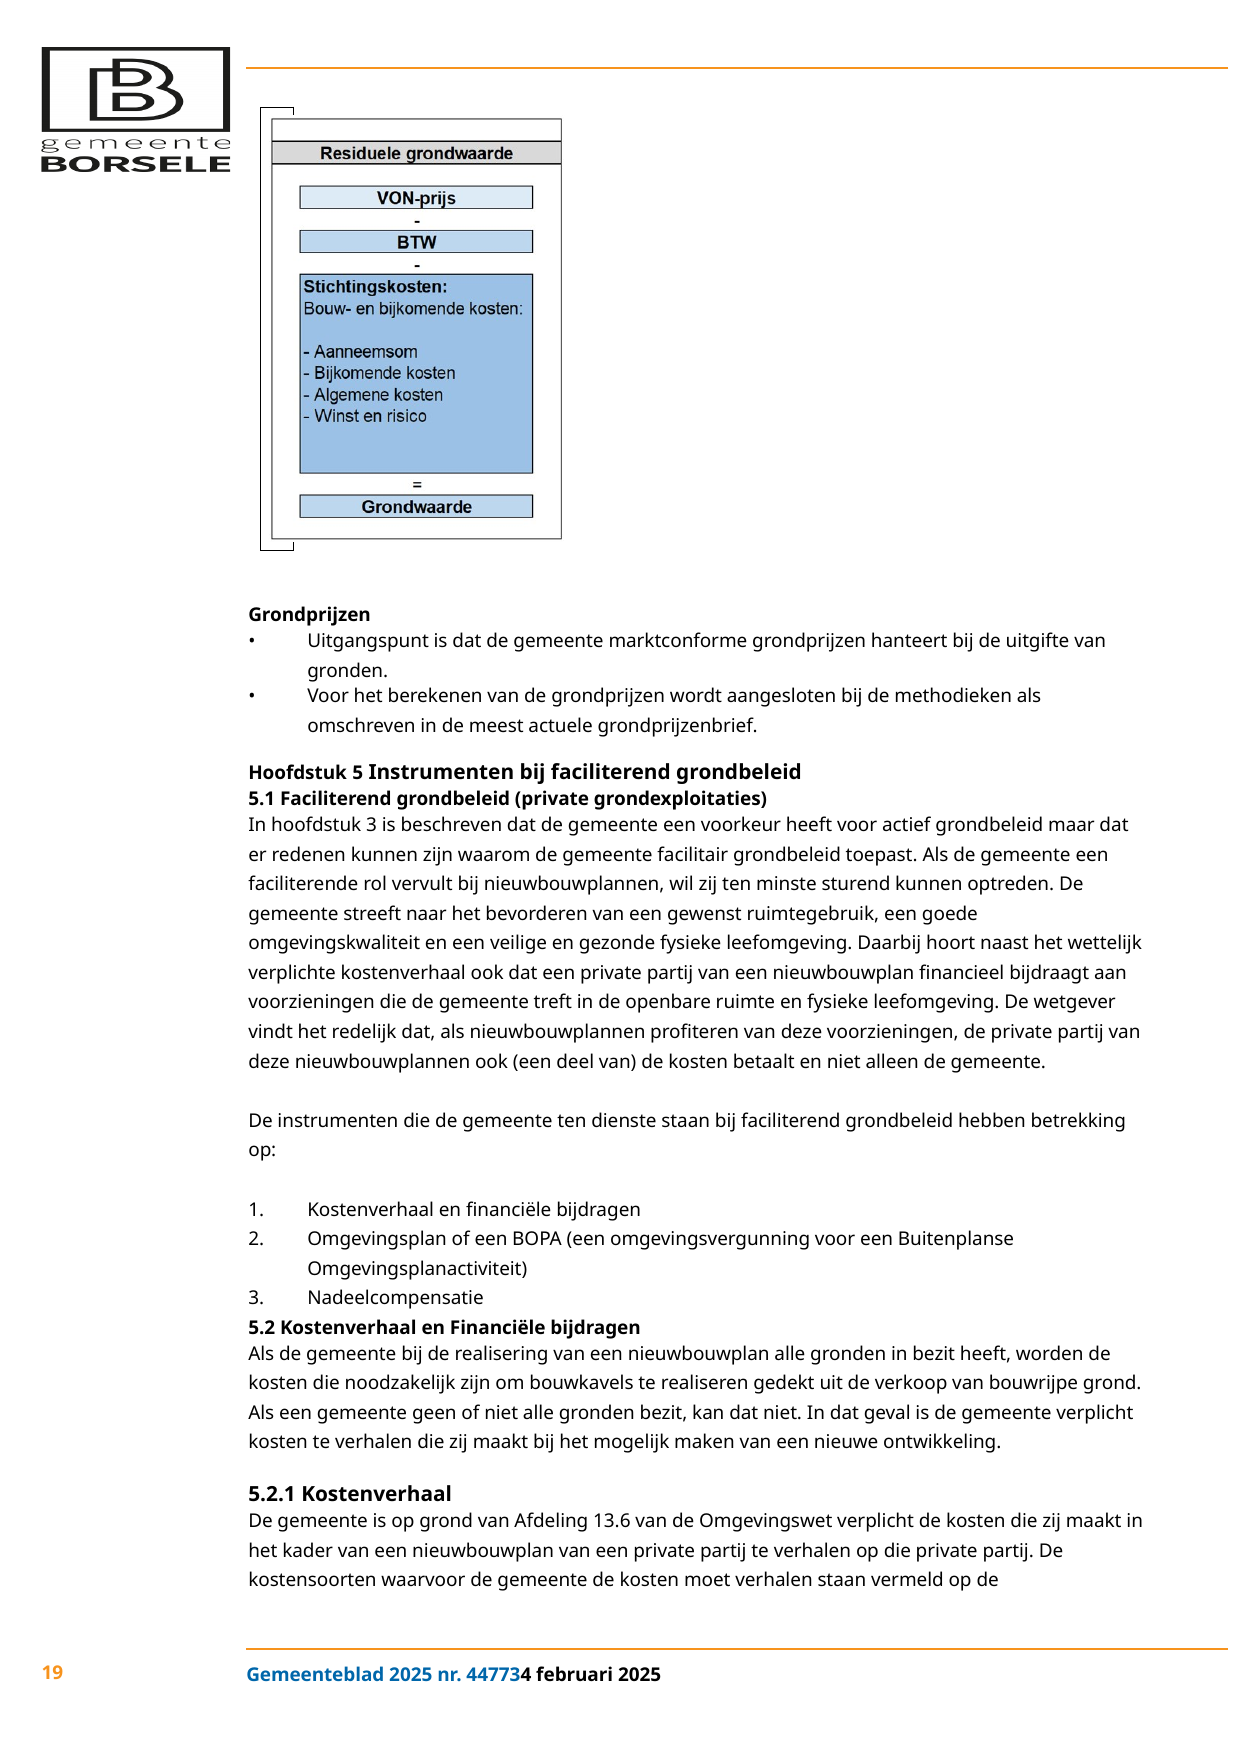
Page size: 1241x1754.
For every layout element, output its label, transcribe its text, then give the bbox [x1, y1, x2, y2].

text In hoofdstuk 3 is beschreven dat de gemeente een voorkeur heeft voor actief grondbeleid maar dat er redenen kunnen zijn waarom de gemeente facilitair grondbeleid toepast. Als de gemeente een faciliterende rol vervult bij nieuwbouwplannen, wil zij ten minste sturend kunnen optreden. De gemeente streeft naar het bevorderen van een gewenst ruimtegebruik, een goede omgevingskwaliteit en een veilige en gezonde fysieke leefomgeving. Daarbij hoort naast het wettelijk verplichte kostenverhaal ook dat een private partij van een nieuwbouwplan financieel bijdraagt aan voorzieningen die de gemeente treft in de openbare ruimte en fysieke leefomgeving. De wetgever vindt het redelijk dat, als nieuwbouwplannen profiteren van deze voorzieningen, de private partij van deze nieuwbouwplannen ook (een deel van) de kosten betaalt en niet alleen de gemeente. [248, 811, 1152, 1074]
text Hoofdstuk 5 Instrumenten bij faciliterend grondbeleid [248, 757, 1152, 786]
text 5.2 Kostenverhaal en Financiële bijdragen [248, 1314, 1152, 1340]
list Nadeelcompensatie [248, 1284, 1152, 1310]
picture [268, 115, 565, 542]
table_header Grondprijzen [248, 601, 1152, 627]
table_cell Voor het berekenen van de grondprijzen wordt aangesloten bij de methodieken als omschreven in de meest actuele grondprijzenbrief. [248, 683, 1152, 738]
list Kostenverhaal en financiële bijdragen [248, 1196, 1152, 1222]
text De gemeente is op grond van Afdeling 13.6 van de Omgevingswet verplicht de kosten die zij maakt in het kader van een nieuwbouwplan van een private partij te verhalen op die private partij. De kostensoorten waarvoor de gemeente de kosten moet verhalen staan vermeld op de [248, 1507, 1152, 1592]
text 5.2.1 Kostenverhaal [248, 1479, 1152, 1507]
text Als de gemeente bij de realisering van een nieuwbouwplan alle gronden in bezit heeft, worden de kosten die noodzakelijk zijn om bouwkavels te realiseren gedekt uit de verkoop van bouwrijpe grond. Als een gemeente geen of niet alle gronden bezit, kan dat niet. In dat geval is de gemeente verplicht kosten te verhalen die zij maakt bij het mogelijk maken van een nieuwe ontwikkeling. [248, 1340, 1152, 1454]
table_cell Uitgangspunt is dat de gemeente marktconforme grondprijzen hanteert bij de uitgifte van gronden. [248, 627, 1152, 682]
text 5.1 Faciliterend grondbeleid (private grondexploitaties) [248, 786, 1152, 811]
picture [41, 47, 231, 172]
text De instrumenten die de gemeente ten dienste staan bij faciliterend grondbeleid hebben betrekking op: [248, 1107, 1152, 1162]
list Omgevingsplan of een BOPA (een omgevingsvergunning voor een Buitenplanse Omgevingsplanactiviteit) [248, 1225, 1152, 1281]
